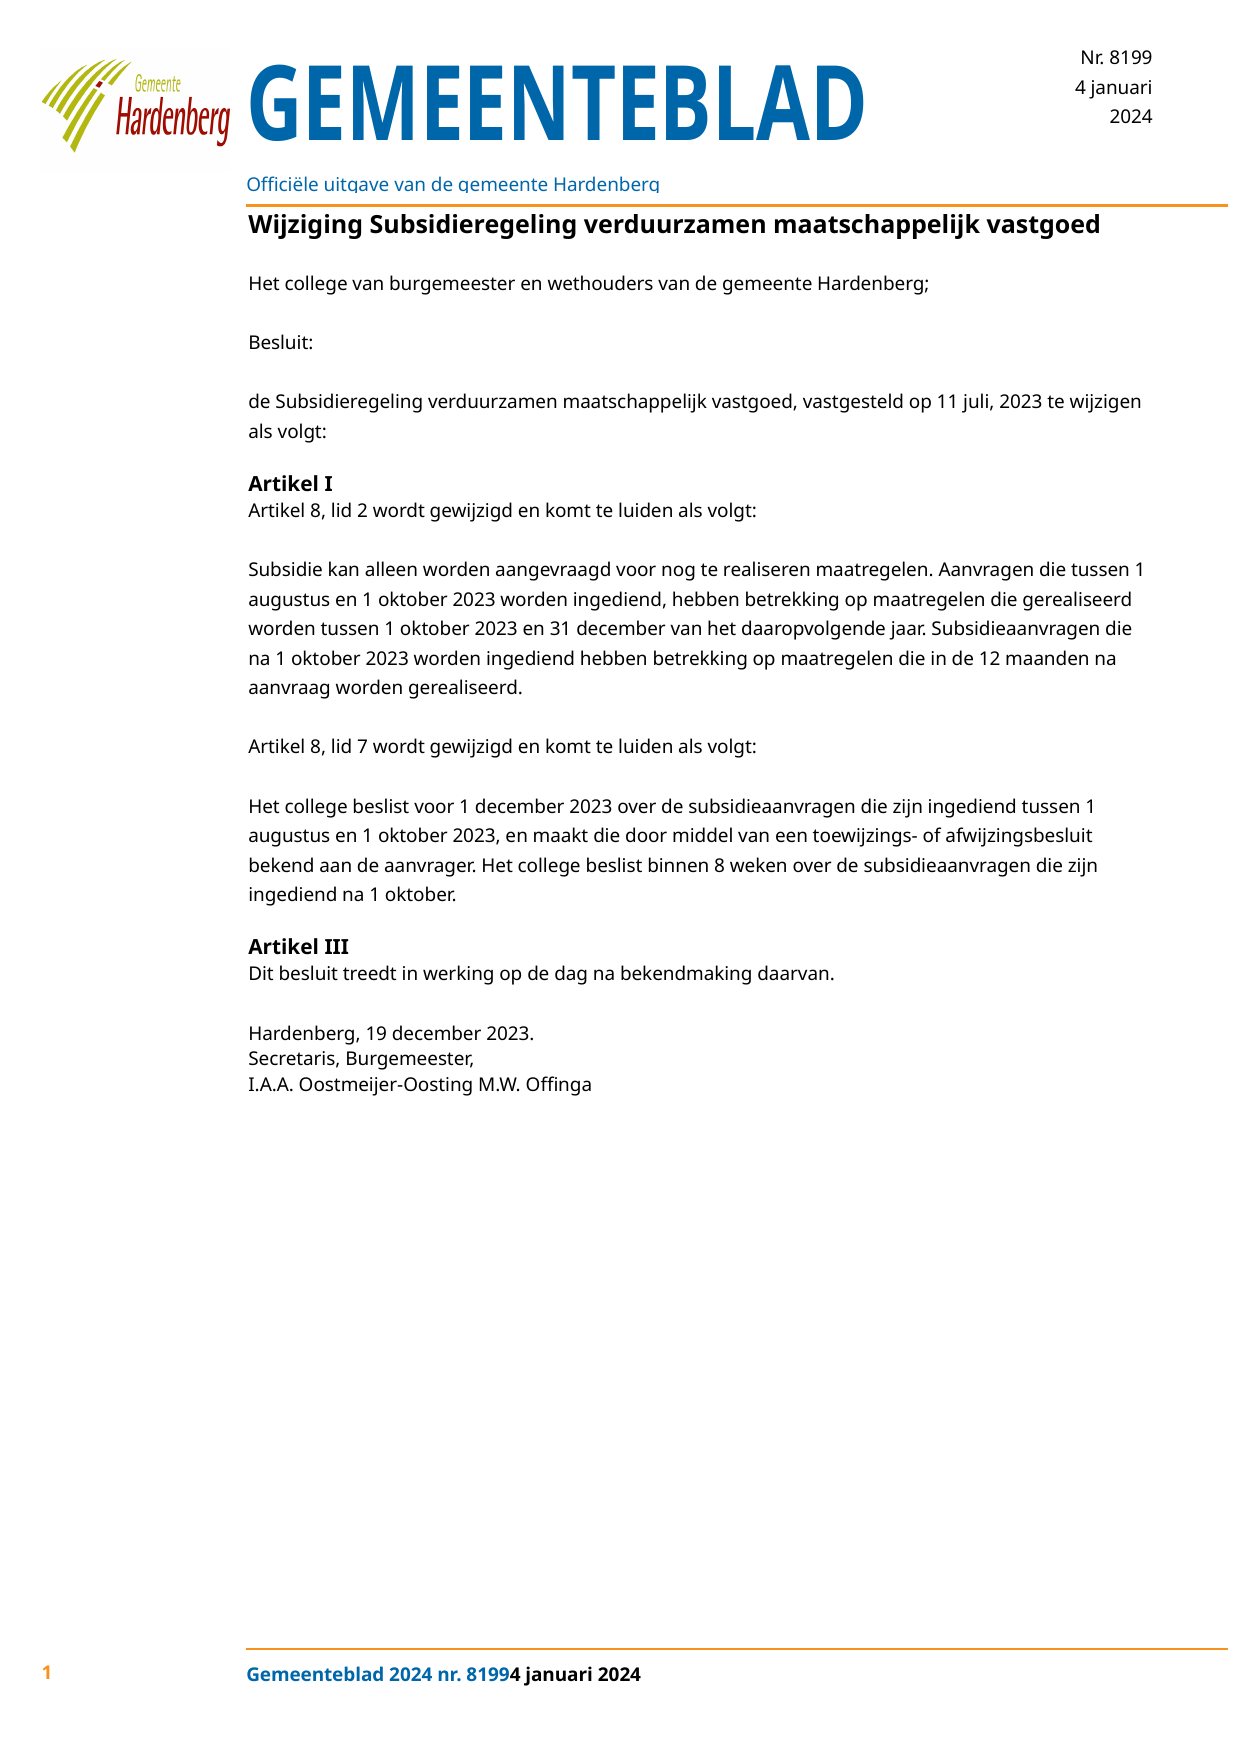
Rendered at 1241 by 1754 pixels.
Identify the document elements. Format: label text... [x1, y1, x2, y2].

text Wijziging Subsidieregeling verduurzamen maatschappelijk vastgoed [248, 207, 1152, 241]
text I.A.A. Oostmeijer-Oosting M.W. Offinga [248, 1071, 1152, 1097]
text Subsidie kan alleen worden aangevraagd voor nog te realiseren maatregelen. Aanvragen die tussen 1 augustus en 1 oktober 2023 worden ingediend, hebben betrekking op maatregelen die gerealiseerd worden tussen 1 oktober 2023 en 31 december van het daaropvolgende jaar. Subsidieaanvragen die na 1 oktober 2023 worden ingediend hebben betrekking op maatregelen die in de 12 maanden na aanvraag worden gerealiseerd. [248, 556, 1152, 700]
text Het college beslist voor 1 december 2023 over de subsidieaanvragen die zijn ingediend tussen 1 augustus en 1 oktober 2023, en maakt die door middel van een toewijzings- of afwijzingsbesluit bekend aan de aanvrager. Het college beslist binnen 8 weken over de subsidieaanvragen die zijn ingediend na 1 oktober. [248, 793, 1152, 907]
text Artikel I [248, 469, 1152, 497]
text Het college van burgemeester en wethouders van de gemeente Hardenberg; [248, 270, 1152, 296]
text Besluit: [248, 329, 1152, 355]
text de Subsidieregeling verduurzamen maatschappelijk vastgoed, vastgesteld op 11 juli, 2023 te wijzigen als volgt: [248, 389, 1152, 444]
text Dit besluit treedt in werking op de dag na bekendmaking daarvan. [248, 961, 1152, 986]
picture [41, 47, 231, 172]
text Hardenberg, 19 december 2023. [248, 1020, 1152, 1045]
text Secretaris, Burgemeester, [248, 1045, 1152, 1071]
text Artikel III [248, 932, 1152, 961]
text Artikel 8, lid 2 wordt gewijzigd en komt te luiden als volgt: [248, 497, 1152, 523]
text Artikel 8, lid 7 wordt gewijzigd en komt te luiden als volgt: [248, 734, 1152, 759]
